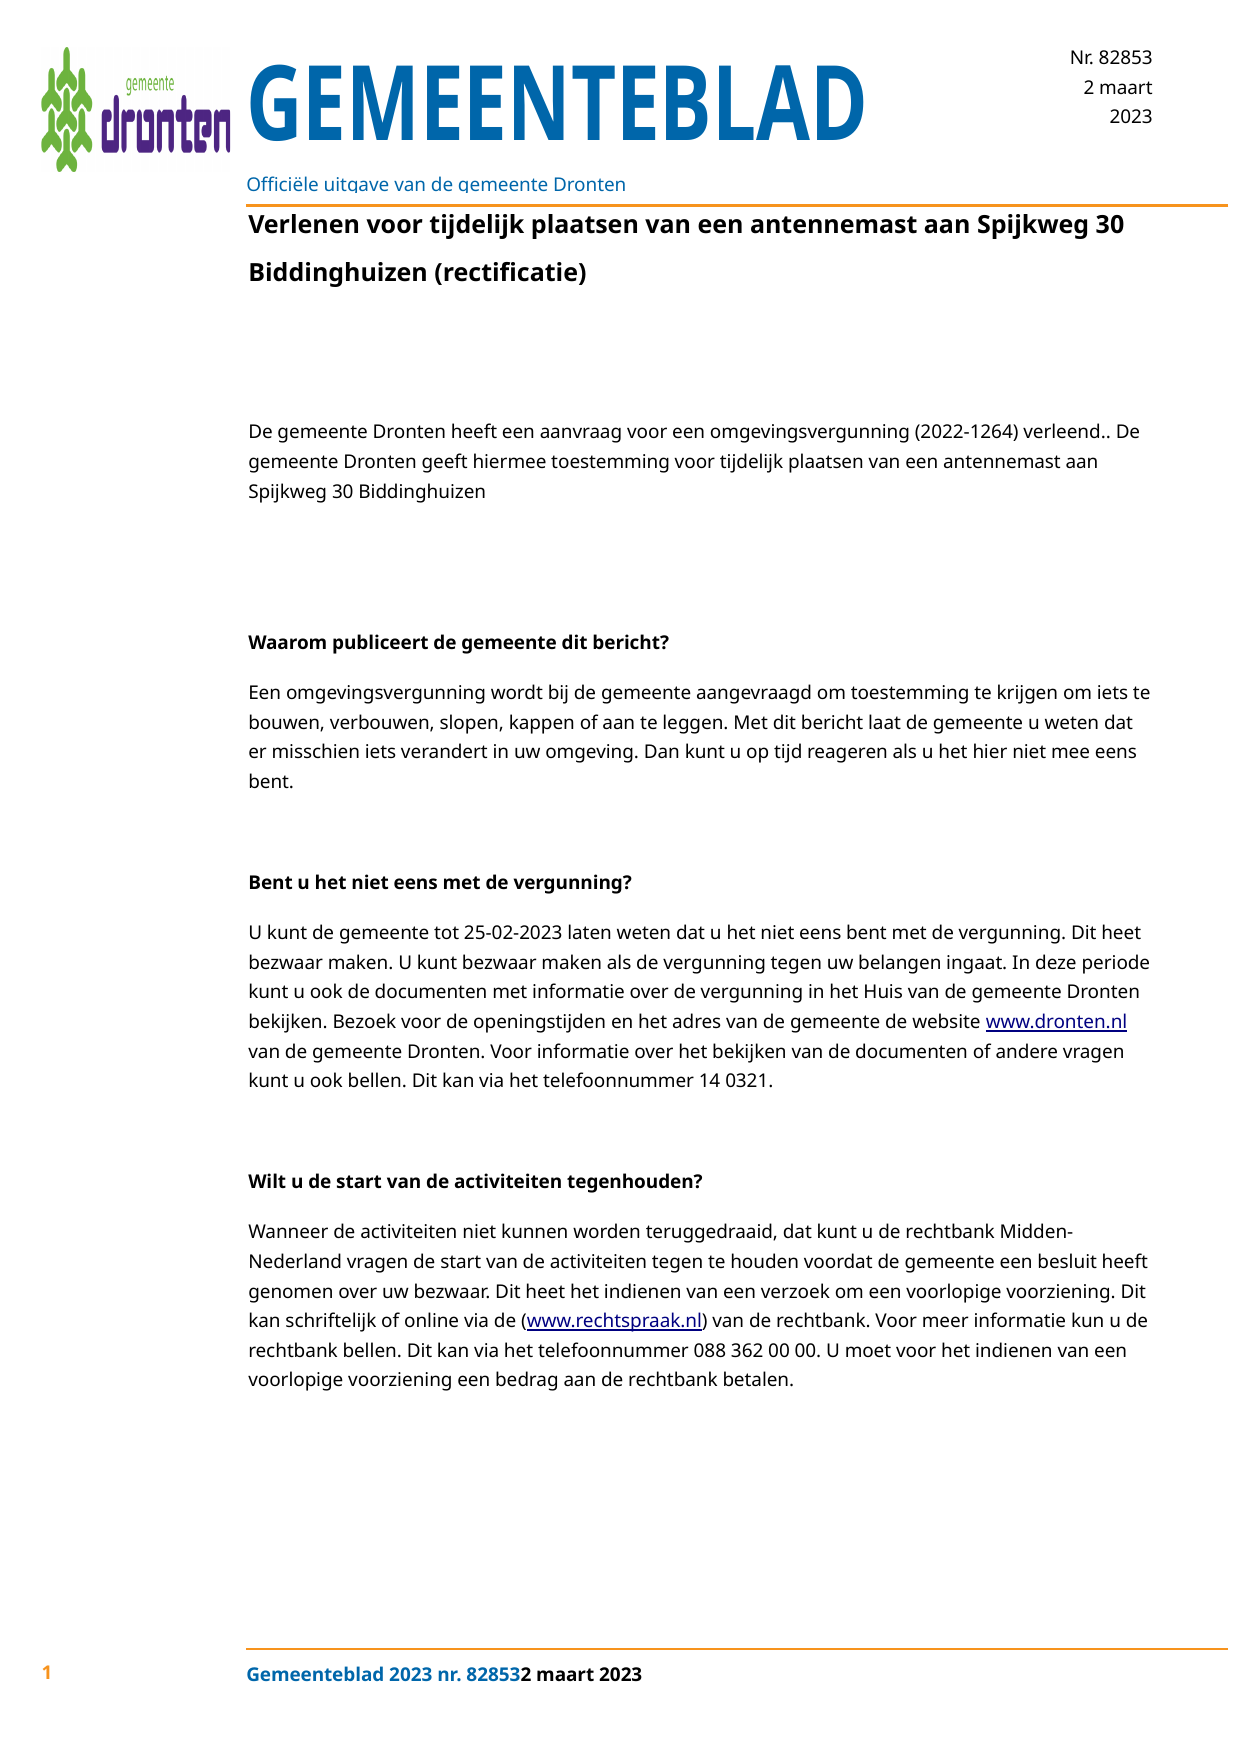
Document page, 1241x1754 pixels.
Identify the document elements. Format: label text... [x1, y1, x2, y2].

text Wanneer de activiteiten niet kunnen worden teruggedraaid, dat kunt u de rechtbank Midden-Nederland vragen de start van de activiteiten tegen te houden voordat de gemeente een besluit heeft genomen over uw bezwaar. Dit heet het indienen van een verzoek om een voorlopige voorziening. Dit kan schriftelijk of online via de (www.rechtspraak.nl) van de rechtbank. Voor meer informatie kun u de rechtbank bellen. Dit kan via het telefoonnummer 088 362 00 00. U moet voor het indienen van een voorlopige voorziening een bedrag aan de rechtbank betalen. [248, 1219, 1152, 1392]
text Een omgevingsvergunning wordt bij de gemeente aangevraagd om toestemming te krijgen om iets te bouwen, verbouwen, slopen, kappen of aan te leggen. Met dit bericht laat de gemeente u weten dat er misschien iets verandert in uw omgeving. Dan kunt u op tijd reageren als u het hier niet mee eens bent. [248, 679, 1152, 794]
text Waarom publiceert de gemeente dit bericht? [248, 629, 1152, 655]
text Verlenen voor tijdelijk plaatsen van een antennemast aan Spijkweg 30 Biddinghuizen (rectificatie) [248, 207, 1152, 288]
text De gemeente Dronten heeft een aanvraag voor een omgevingsvergunning (2022-1264) verleend.. De gemeente Dronten geeft hiermee toestemming voor tijdelijk plaatsen van een antennemast aan Spijkweg 30 Biddinghuizen [248, 419, 1152, 504]
picture [41, 47, 231, 172]
text Wilt u de start van de activiteiten tegenhouden? [248, 1168, 1152, 1194]
text U kunt de gemeente tot 25-02-2023 laten weten dat u het niet eens bent met de vergunning. Dit heet bezwaar maken. U kunt bezwaar maken als de vergunning tegen uw belangen ingaat. In deze periode kunt u ook de documenten met informatie over de vergunning in het Huis van de gemeente Dronten bekijken. Bezoek voor de openingstijden en het adres van de gemeente de website www.dronten.nl van de gemeente Dronten. Voor informatie over het bekijken van de documenten of andere vragen kunt u ook bellen. Dit kan via het telefoonnummer 14 0321. [248, 919, 1152, 1093]
text Bent u het niet eens met de vergunning? [248, 869, 1152, 895]
